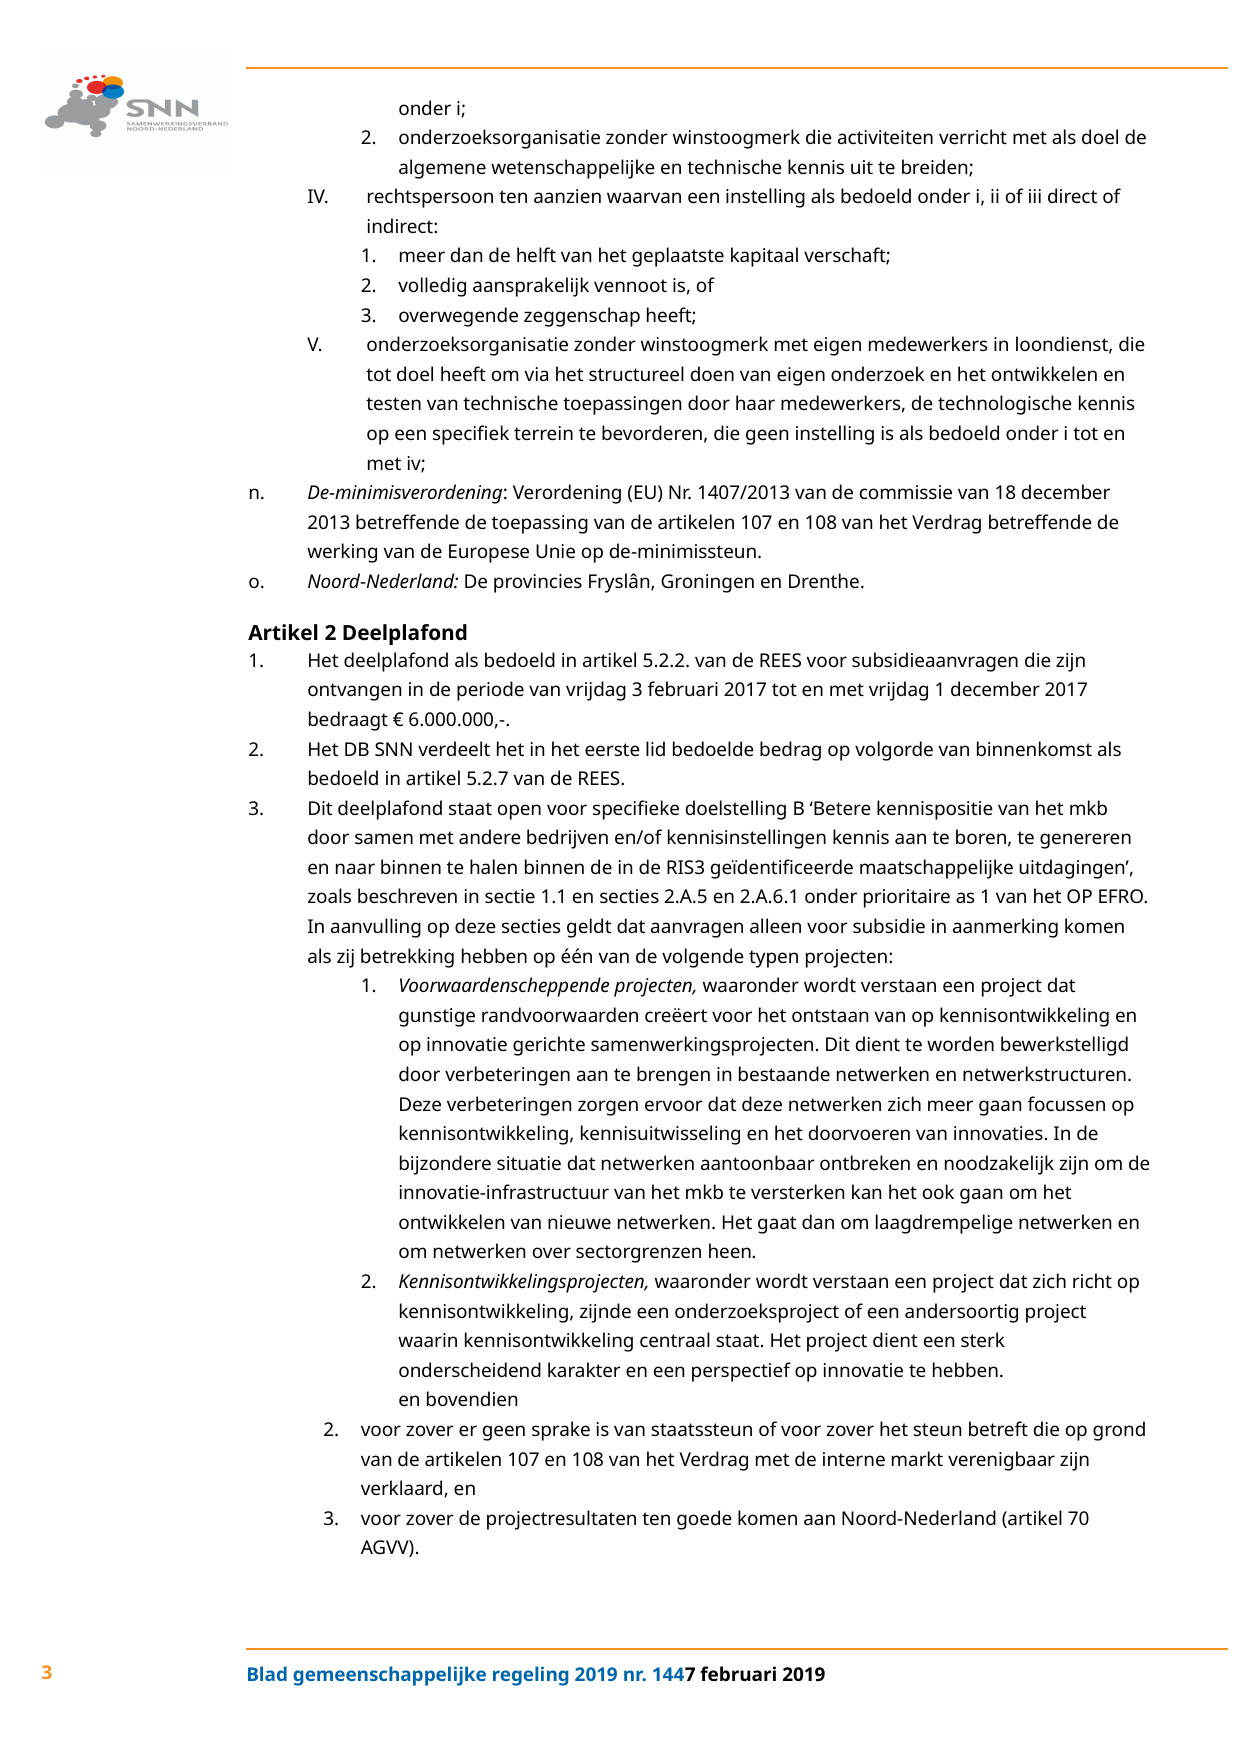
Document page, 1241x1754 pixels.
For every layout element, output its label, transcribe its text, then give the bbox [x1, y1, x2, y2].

list volledig aansprakelijk vennoot is, of [361, 272, 1152, 298]
list en bovendien [361, 1387, 1152, 1412]
list voor zover er geen sprake is van staatssteun of voor zover het steun betreft die op grond van de artikelen 107 en 108 van het Verdrag met de interne markt verenigbaar zijn verklaard, en [323, 1416, 1152, 1501]
list voor zover de projectresultaten ten goede komen aan Noord-Nederland (artikel 70 AGVV). [323, 1505, 1152, 1560]
list Noord-Nederland: De provincies Fryslân, Groningen en Drenthe. [248, 568, 1152, 594]
list Het deelplafond als bedoeld in artikel 5.2.2. van de REES voor subsidieaanvragen die zijn ontvangen in de periode van vrijdag 3 februari 2017 tot en met vrijdag 1 december 2017 bedraagt € 6.000.000,-. [248, 647, 1152, 732]
list Dit deelplafond staat open voor specifieke doelstelling B ‘Betere kennispositie van het mkb door samen met andere bedrijven en/of kennisinstellingen kennis aan te boren, te genereren en naar binnen te halen binnen de in de RIS3 geïdentificeerde maatschappelijke uitdagingen’, zoals beschreven in sectie 1.1 en secties 2.A.5 en 2.A.6.1 onder prioritaire as 1 van het OP EFRO. In aanvulling op deze secties geldt dat aanvragen alleen voor subsidie in aanmerking komen als zij betrekking hebben op één van de volgende typen projecten: [248, 795, 1152, 968]
list De-minimisverordening: Verordening (EU) Nr. 1407/2013 van de commissie van 18 december 2013 betreffende de toepassing van de artikelen 107 en 108 van het Verdrag betreffende de werking van de Europese Unie op de-minimissteun. [248, 479, 1152, 564]
list rechtspersoon ten aanzien waarvan een instelling als bedoeld onder i, ii of iii direct of indirect: [307, 183, 1152, 239]
list Voorwaardenscheppende projecten, waaronder wordt verstaan een project dat gunstige randvoorwaarden creëert voor het ontstaan van op kennisontwikkeling en op innovatie gerichte samenwerkingsprojecten. Dit dient te worden bewerkstelligd door verbeteringen aan te brengen in bestaande netwerken en netwerkstructuren. Deze verbeteringen zorgen ervoor dat deze netwerken zich meer gaan focussen op kennisontwikkeling, kennisuitwisseling en het doorvoeren van innovaties. In de bijzondere situatie dat netwerken aantoonbaar ontbreken en noodzakelijk zijn om de innovatie-infrastructuur van het mkb te versterken kan het ook gaan om het ontwikkelen van nieuwe netwerken. Het gaat dan om laagdrempelige netwerken en om netwerken over sectorgrenzen heen. [361, 972, 1152, 1264]
list onder i; [361, 95, 1152, 121]
picture [41, 47, 231, 172]
list onderzoeksorganisatie zonder winstoogmerk met eigen medewerkers in loondienst, die tot doel heeft om via het structureel doen van eigen onderzoek en het ontwikkelen en testen van technische toepassingen door haar medewerkers, de technologische kennis op een specifiek terrein te bevorderen, die geen instelling is als bedoeld onder i tot en met iv; [307, 331, 1152, 476]
list meer dan de helft van het geplaatste kapitaal verschaft; [361, 243, 1152, 268]
list overwegende zeggenschap heeft; [361, 302, 1152, 328]
list onderzoeksorganisatie zonder winstoogmerk die activiteiten verricht met als doel de algemene wetenschappelijke en technische kennis uit te breiden; [361, 124, 1152, 180]
text Artikel 2 Deelplafond [248, 618, 1152, 647]
list Kennisontwikkelingsprojecten, waaronder wordt verstaan een project dat zich richt op kennisontwikkeling, zijnde een onderzoeksproject of een andersoortig project waarin kennisontwikkeling centraal staat. Het project dient een sterk onderscheidend karakter en een perspectief op innovatie te hebben. [361, 1268, 1152, 1383]
list Het DB SNN verdeelt het in het eerste lid bedoelde bedrag op volgorde van binnenkomst als bedoeld in artikel 5.2.7 van de REES. [248, 736, 1152, 791]
